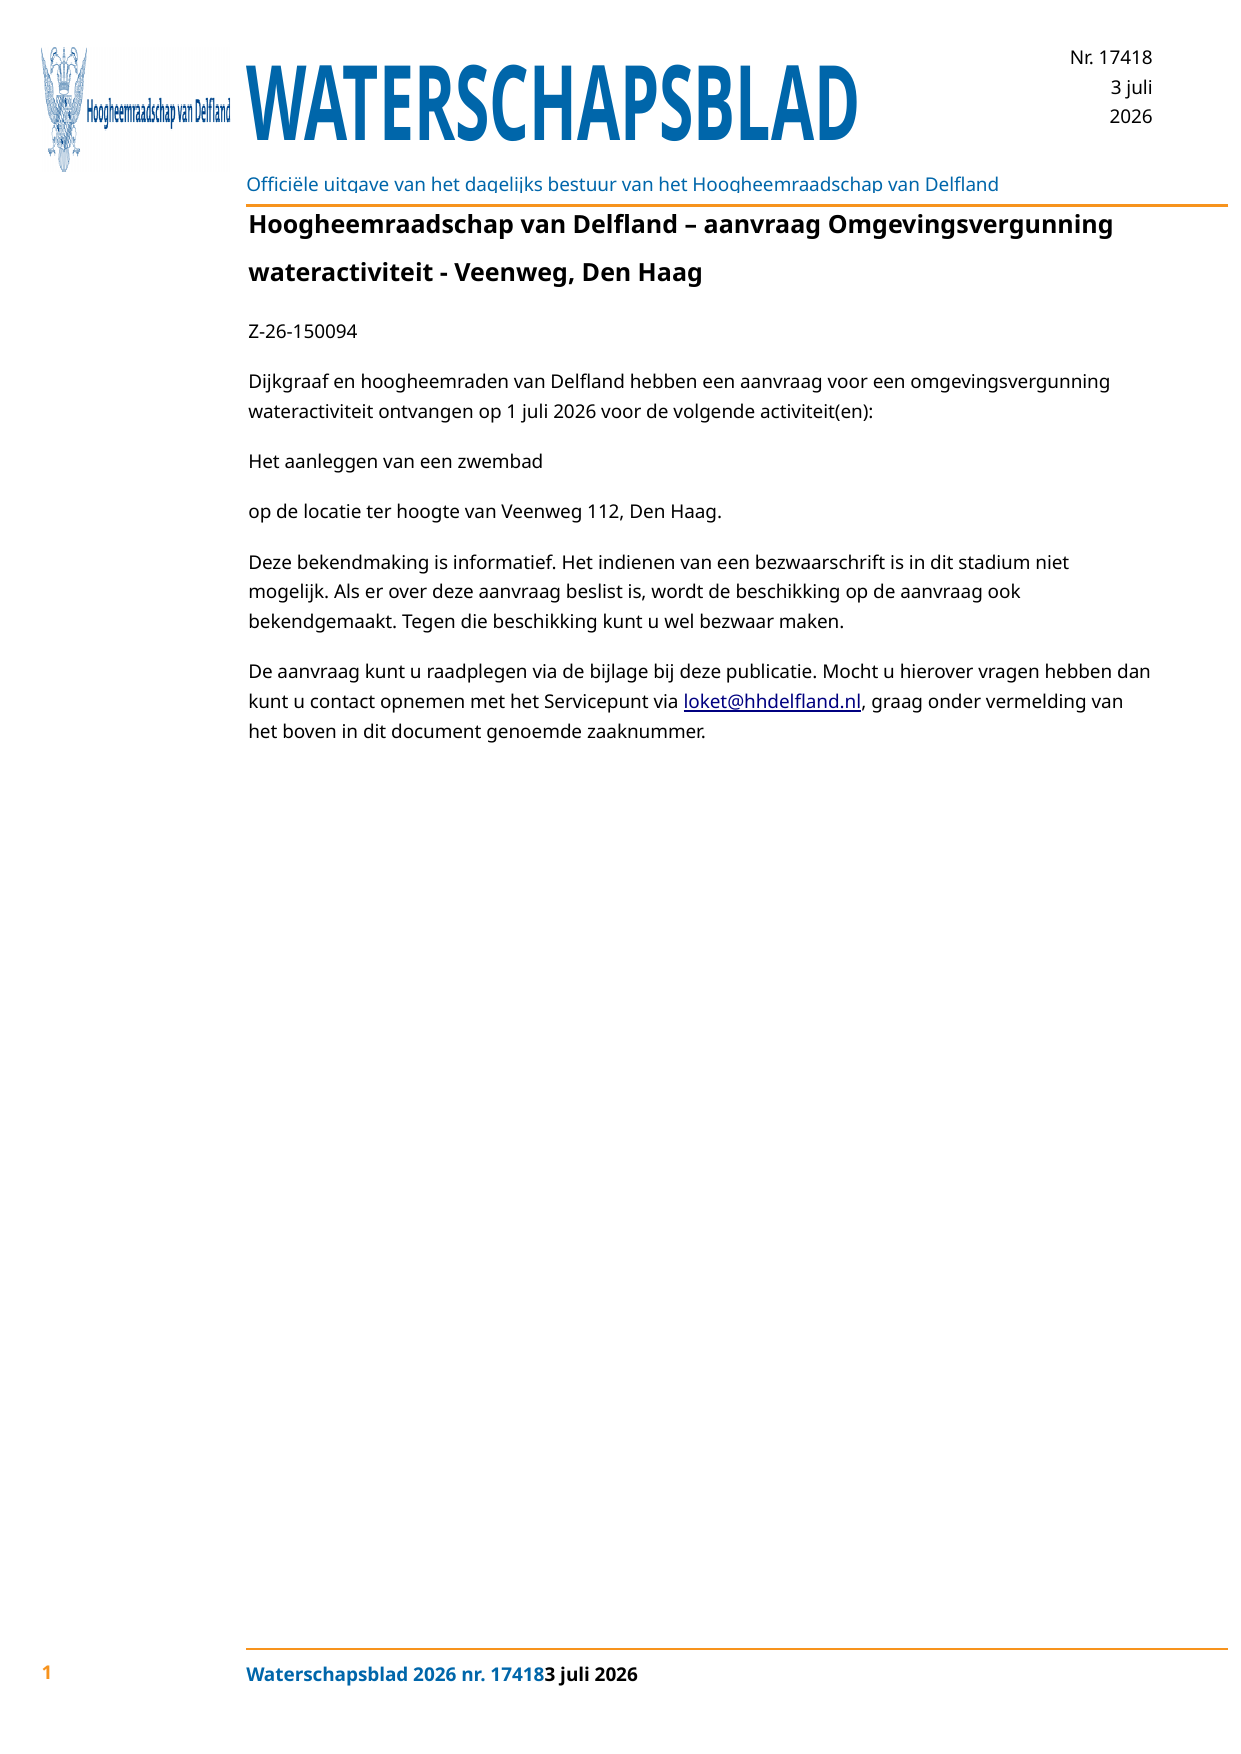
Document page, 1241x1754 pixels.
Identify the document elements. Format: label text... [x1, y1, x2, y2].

text Hoogheemraadschap van Delfland – aanvraag Omgevingsvergunning wateractiviteit - Veenweg, Den Haag [248, 207, 1152, 288]
text Z-26-150094 [248, 318, 1152, 344]
text Deze bekendmaking is informatief. Het indienen van een bezwaarschrift is in dit stadium niet mogelijk. Als er over deze aanvraag beslist is, wordt de beschikking op de aanvraag ook bekendgemaakt. Tegen die beschikking kunt u wel bezwaar maken. [248, 549, 1152, 634]
text op de locatie ter hoogte van Veenweg 112, Den Haag. [248, 499, 1152, 524]
picture [41, 47, 231, 172]
text Het aanleggen van een zwembad [248, 448, 1152, 474]
text Dijkgraaf en hoogheemraden van Delfland hebben een aanvraag voor een omgevingsvergunning wateractiviteit ontvangen op 1 juli 2026 voor de volgende activiteit(en): [248, 368, 1152, 424]
text De aanvraag kunt u raadplegen via de bijlage bij deze publicatie. Mocht u hierover vragen hebben dan kunt u contact opnemen met het Servicepunt via loket@hhdelfland.nl, graag onder vermelding van het boven in dit document genoemde zaaknummer. [248, 659, 1152, 744]
